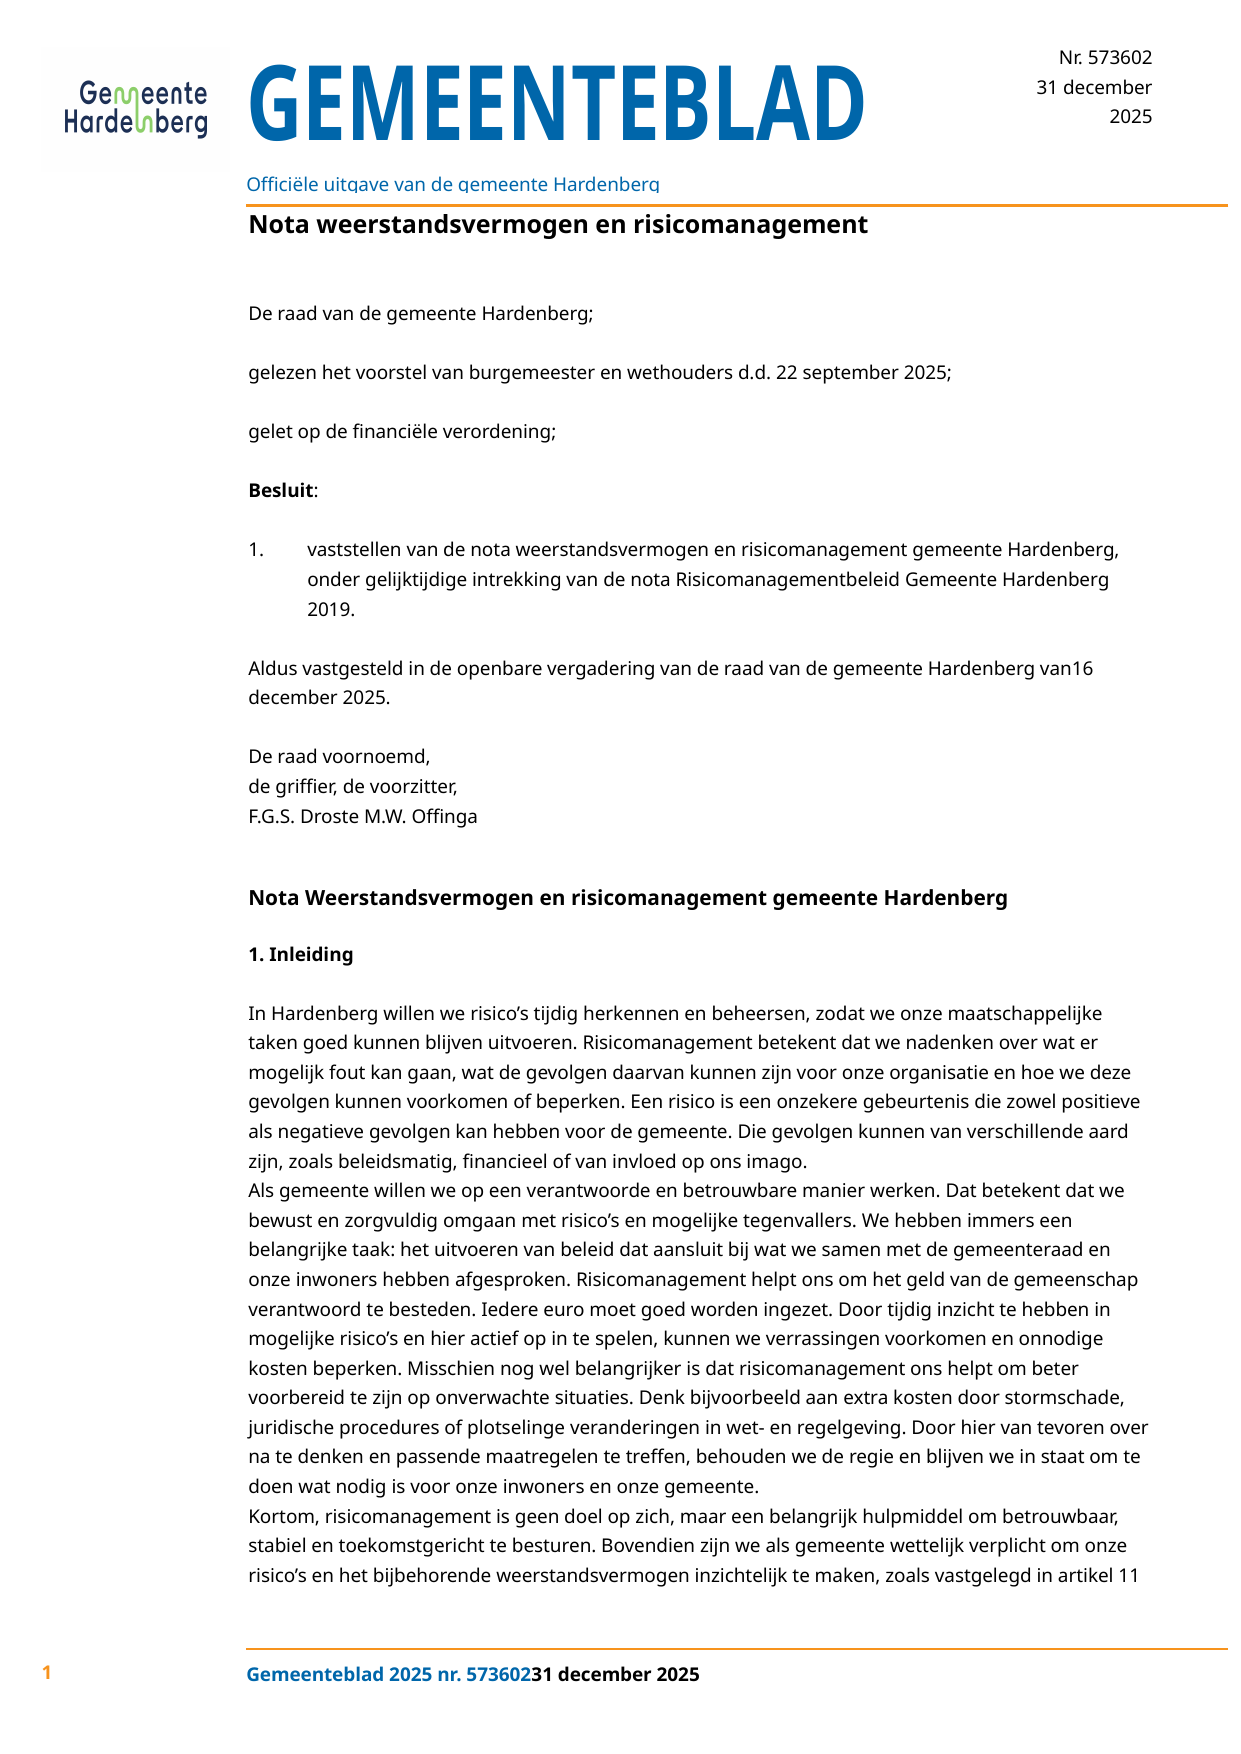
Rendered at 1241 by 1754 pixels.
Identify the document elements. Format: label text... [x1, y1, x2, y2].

list vaststellen van de nota weerstandsvermogen en risicomanagement gemeente Hardenberg, onder gelijktijdige intrekking van de nota Risicomanagementbeleid Gemeente Hardenberg 2019. [248, 537, 1152, 621]
text Kortom, risicomanagement is geen doel op zich, maar een belangrijk hulpmiddel om betrouwbaar, stabiel en toekomstgericht te besturen. Bovendien zijn we als gemeente wettelijk verplicht om onze risico’s en het bijbehorende weerstandsvermogen inzichtelijk te maken, zoals vastgelegd in artikel 11 [248, 1503, 1152, 1588]
text gelezen het voorstel van burgemeester en wethouders d.d. 22 september 2025; [248, 359, 1152, 385]
text gelet op de financiële verordening; [248, 418, 1152, 444]
picture [41, 47, 231, 172]
text 1. Inleiding [248, 941, 1152, 967]
text Besluit: [248, 477, 1152, 503]
text de griffier, de voorzitter, [248, 773, 1152, 799]
text In Hardenberg willen we risico’s tijdig herkennen en beheersen, zodat we onze maatschappelijke taken goed kunnen blijven uitvoeren. Risicomanagement betekent dat we nadenken over wat er mogelijk fout kan gaan, wat de gevolgen daarvan kunnen zijn voor onze organisatie en hoe we deze gevolgen kunnen voorkomen of beperken. Een risico is een onzekere gebeurtenis die zowel positieve als negatieve gevolgen kan hebben voor de gemeente. Die gevolgen kunnen van verschillende aard zijn, zoals beleidsmatig, financieel of van invloed op ons imago. [248, 1000, 1152, 1174]
text De raad van de gemeente Hardenberg; [248, 300, 1152, 326]
text Nota weerstandsvermogen en risicomanagement [248, 207, 1152, 241]
text De raad voornoemd, [248, 744, 1152, 769]
text Nota Weerstandsvermogen en risicomanagement gemeente Hardenberg [248, 883, 1152, 911]
text F.G.S. Droste M.W. Offinga [248, 803, 1152, 828]
text Als gemeente willen we op een verantwoorde en betrouwbare manier werken. Dat betekent dat we bewust en zorgvuldig omgaan met risico’s en mogelijke tegenvallers. We hebben immers een belangrijke taak: het uitvoeren van beleid dat aansluit bij wat we samen met de gemeenteraad en onze inwoners hebben afgesproken. Risicomanagement helpt ons om het geld van de gemeenschap verantwoord te besteden. Iedere euro moet goed worden ingezet. Door tijdig inzicht te hebben in mogelijke risico’s en hier actief op in te spelen, kunnen we verrassingen voorkomen en onnodige kosten beperken. Misschien nog wel belangrijker is dat risicomanagement ons helpt om beter voorbereid te zijn op onverwachte situaties. Denk bijvoorbeeld aan extra kosten door stormschade, juridische procedures of plotselinge veranderingen in wet- en regelgeving. Door hier van tevoren over na te denken en passende maatregelen te treffen, behouden we de regie en blijven we in staat om te doen wat nodig is voor onze inwoners en onze gemeente. [248, 1177, 1152, 1499]
text Aldus vastgesteld in de openbare vergadering van de raad van de gemeente Hardenberg van16 december 2025. [248, 655, 1152, 710]
